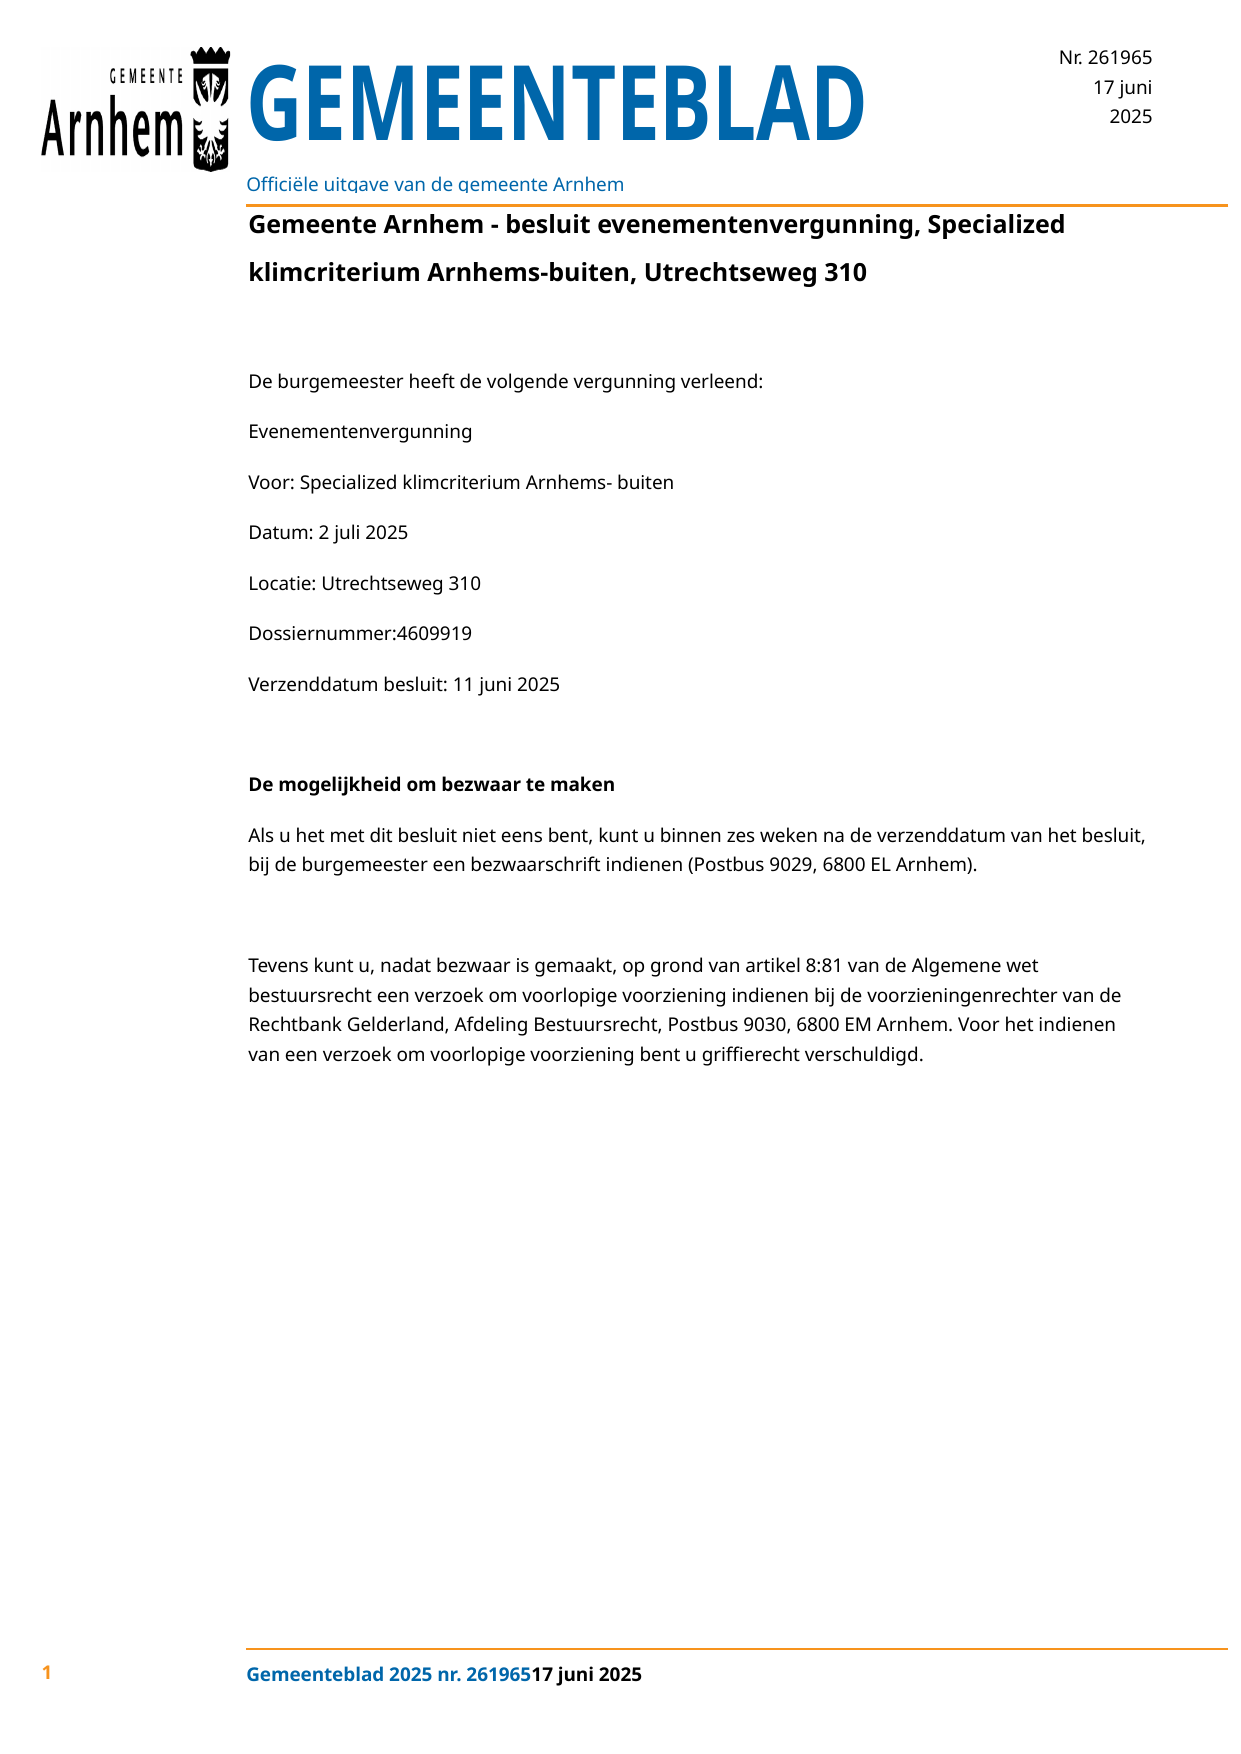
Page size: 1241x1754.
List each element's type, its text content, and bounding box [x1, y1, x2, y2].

text De burgemeester heeft de volgende vergunning verleend: [248, 368, 1152, 394]
text Evenementenvergunning [248, 419, 1152, 444]
text Voor: Specialized klimcriterium Arnhems- buiten [248, 469, 1152, 495]
text Datum: 2 juli 2025 [248, 519, 1152, 545]
text Als u het met dit besluit niet eens bent, kunt u binnen zes weken na de verzenddatum van het besluit, bij de burgemeester een bezwaarschrift indienen (Postbus 9029, 6800 EL Arnhem). [248, 822, 1152, 877]
text De mogelijkheid om bezwaar te maken [248, 772, 1152, 797]
text Gemeente Arnhem - besluit evenementenvergunning, Specialized klimcriterium Arnhems-buiten, Utrechtseweg 310 [248, 207, 1152, 288]
text Dossiernummer:4609919 [248, 620, 1152, 646]
picture [41, 47, 231, 172]
text Locatie: Utrechtseweg 310 [248, 570, 1152, 596]
text Tevens kunt u, nadat bezwaar is gemaakt, op grond van artikel 8:81 van de Algemene wet bestuursrecht een verzoek om voorlopige voorziening indienen bij de voorzieningenrechter van de Rechtbank Gelderland, Afdeling Bestuursrecht, Postbus 9030, 6800 EM Arnhem. Voor het indienen van een verzoek om voorlopige voorziening bent u griffierecht verschuldigd. [248, 952, 1152, 1067]
text Verzenddatum besluit: 11 juni 2025 [248, 671, 1152, 697]
